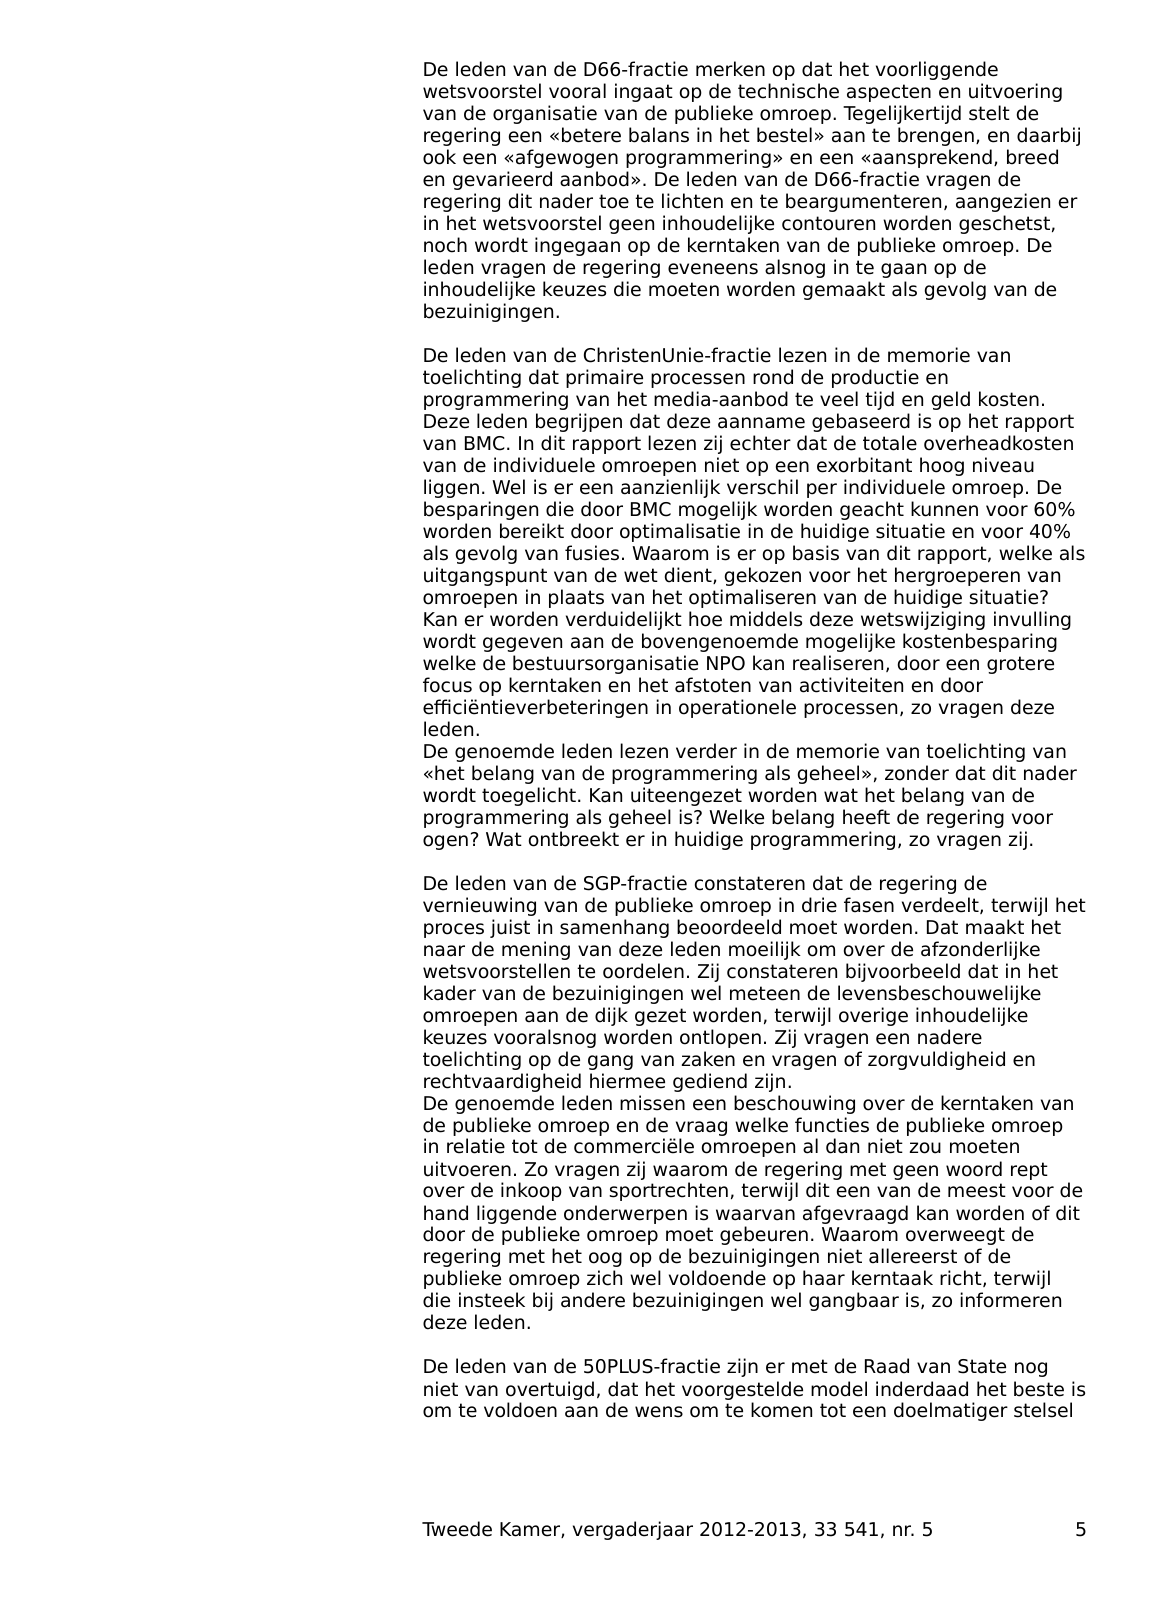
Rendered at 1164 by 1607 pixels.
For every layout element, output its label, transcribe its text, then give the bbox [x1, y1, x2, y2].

text De leden van de ChristenUnie-fractie lezen in de memorie van toelichting dat primaire processen rond de productie en programmering van het media-aanbod te veel tijd en geld kosten. Deze leden begrijpen dat deze aanname gebaseerd is op het rapport van BMC. In dit rapport lezen zij echter dat de totale overheadkosten van de individuele omroepen niet op een exorbitant hoog niveau liggen. Wel is er een aanzienlijk verschil per individuele omroep. De besparingen die door BMC mogelijk worden geacht kunnen voor 60% worden bereikt door optimalisatie in de huidige situatie en voor 40% als gevolg van fusies. Waarom is er op basis van dit rapport, welke als uitgangspunt van de wet dient, gekozen voor het hergroeperen van omroepen in plaats van het optimaliseren van de huidige situatie? Kan er worden verduidelijkt hoe middels deze wetswijziging invulling wordt gegeven aan de bovengenoemde mogelijke kostenbesparing welke de bestuursorganisatie NPO kan realiseren, door een grotere focus op kerntaken en het afstoten van activiteiten en door efficiëntieverbeteringen in operationele processen, zo vragen deze leden. [422, 345, 1087, 741]
text De leden van de SGP-fractie constateren dat de regering de vernieuwing van de publieke omroep in drie fasen verdeelt, terwijl het proces juist in samenhang beoordeeld moet worden. Dat maakt het naar de mening van deze leden moeilijk om over de afzonderlijke wetsvoorstellen te oordelen. Zij constateren bijvoorbeeld dat in het kader van de bezuinigingen wel meteen de levensbeschouwelijke omroepen aan de dijk gezet worden, terwijl overige inhoudelijke keuzes vooralsnog worden ontlopen. Zij vragen een nadere toelichting op de gang van zaken en vragen of zorgvuldigheid en rechtvaardigheid hiermee gediend zijn. [422, 873, 1087, 1092]
text De genoemde leden lezen verder in de memorie van toelichting van «het belang van de programmering als geheel», zonder dat dit nader wordt toegelicht. Kan uiteengezet worden wat het belang van de programmering als geheel is? Welke belang heeft de regering voor ogen? Wat ontbreekt er in huidige programmering, zo vragen zij. [422, 741, 1087, 851]
text De leden van de 50PLUS-fractie zijn er met de Raad van State nog niet van overtuigd, dat het voorgestelde model inderdaad het beste is om te voldoen aan de wens om te komen tot een doelmatiger stelsel [422, 1356, 1087, 1422]
text De genoemde leden missen een beschouwing over de kerntaken van de publieke omroep en de vraag welke functies de publieke omroep in relatie tot de commerciële omroepen al dan niet zou moeten uitvoeren. Zo vragen zij waarom de regering met geen woord rept over de inkoop van sportrechten, terwijl dit een van de meest voor de hand liggende onderwerpen is waarvan afgevraagd kan worden of dit door de publieke omroep moet gebeuren. Waarom overweegt de regering met het oog op de bezuinigingen niet allereerst of de publieke omroep zich wel voldoende op haar kerntaak richt, terwijl die insteek bij andere bezuinigingen wel gangbaar is, zo informeren deze leden. [422, 1092, 1087, 1334]
text De leden van de D66-fractie merken op dat het voorliggende wetsvoorstel vooral ingaat op de technische aspecten en uitvoering van de organisatie van de publieke omroep. Tegelijkertijd stelt de regering een «betere balans in het bestel» aan te brengen, en daarbij ook een «afgewogen programmering» en een «aansprekend, breed en gevarieerd aanbod». De leden van de D66-fractie vragen de regering dit nader toe te lichten en te beargumenteren, aangezien er in het wetsvoorstel geen inhoudelijke contouren worden geschetst, noch wordt ingegaan op de kerntaken van de publieke omroep. De leden vragen de regering eveneens alsnog in te gaan op de inhoudelijke keuzes die moeten worden gemaakt als gevolg van de bezuinigingen. [422, 59, 1087, 323]
